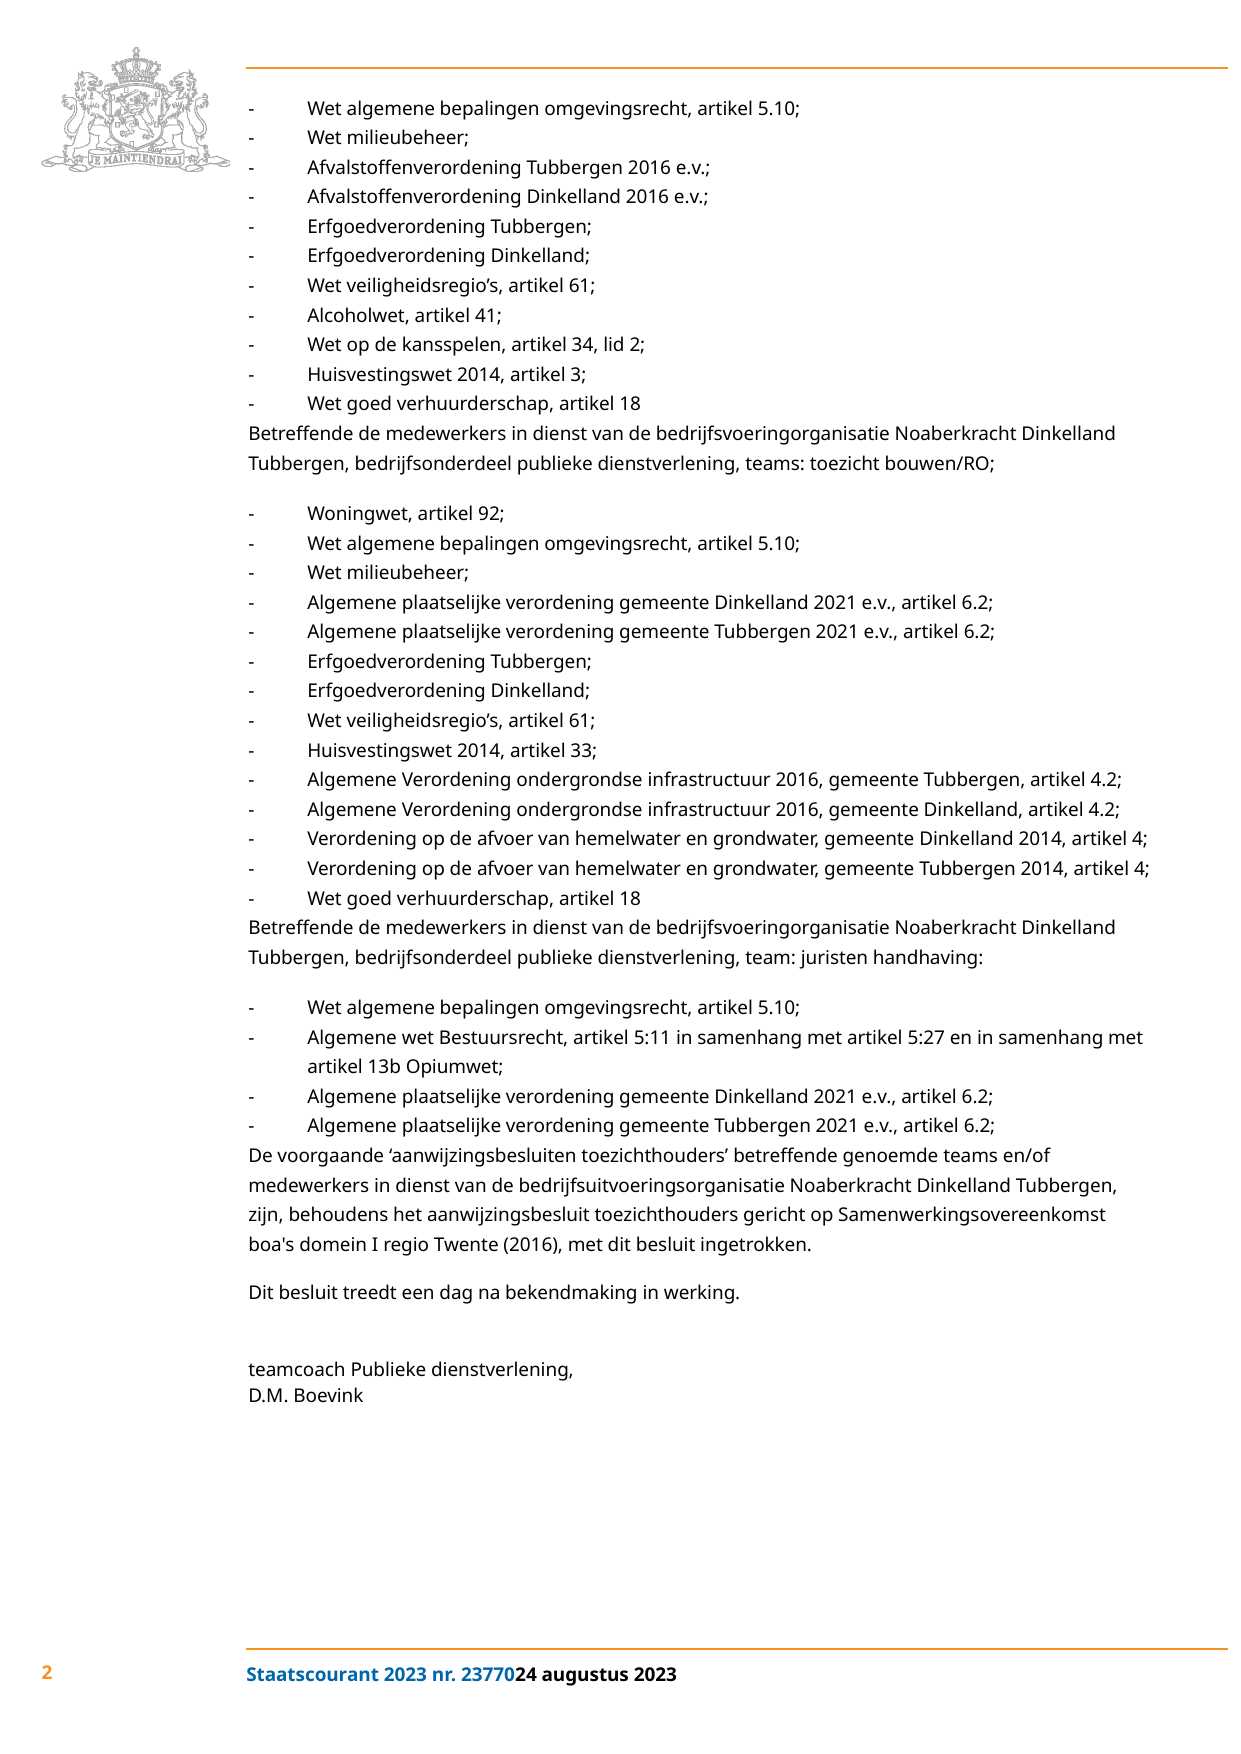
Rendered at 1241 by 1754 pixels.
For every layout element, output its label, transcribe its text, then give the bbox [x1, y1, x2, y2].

list Wet veiligheidsregio’s, artikel 61; [248, 707, 1152, 733]
list Erfgoedverordening Tubbergen; [248, 648, 1152, 674]
list Erfgoedverordening Dinkelland; [248, 243, 1152, 268]
text Betreffende de medewerkers in dienst van de bedrijfsvoeringorganisatie Noaberkracht Dinkelland Tubbergen, bedrijfsonderdeel publieke dienstverlening, teams: toezicht bouwen/RO; [248, 420, 1152, 476]
list Huisvestingswet 2014, artikel 33; [248, 737, 1152, 763]
list Algemene Verordening ondergrondse infrastructuur 2016, gemeente Tubbergen, artikel 4.2; [248, 766, 1152, 792]
list Wet goed verhuurderschap, artikel 18 [248, 391, 1152, 416]
list Verordening op de afvoer van hemelwater en grondwater, gemeente Dinkelland 2014, artikel 4; [248, 826, 1152, 851]
text Betreffende de medewerkers in dienst van de bedrijfsvoeringorganisatie Noaberkracht Dinkelland Tubbergen, bedrijfsonderdeel publieke dienstverlening, team: juristen handhaving: [248, 914, 1152, 970]
text D.M. Boevink [248, 1382, 1152, 1407]
list Alcoholwet, artikel 41; [248, 302, 1152, 328]
list Algemene plaatselijke verordening gemeente Dinkelland 2021 e.v., artikel 6.2; [248, 1083, 1152, 1109]
text De voorgaande ‘aanwijzingsbesluiten toezichthouders’ betreffende genoemde teams en/of medewerkers in dienst van de bedrijfsuitvoeringsorganisatie Noaberkracht Dinkelland Tubbergen, zijn, behoudens het aanwijzingsbesluit toezichthouders gericht op Samenwerkingsovereenkomst boa's domein I regio Twente (2016), met dit besluit ingetrokken. [248, 1142, 1152, 1257]
list Huisvestingswet 2014, artikel 3; [248, 361, 1152, 387]
list Verordening op de afvoer van hemelwater en grondwater, gemeente Tubbergen 2014, artikel 4; [248, 855, 1152, 881]
list Algemene plaatselijke verordening gemeente Tubbergen 2021 e.v., artikel 6.2; [248, 1113, 1152, 1138]
list Afvalstoffenverordening Tubbergen 2016 e.v.; [248, 154, 1152, 180]
list Algemene plaatselijke verordening gemeente Dinkelland 2021 e.v., artikel 6.2; [248, 589, 1152, 615]
text teamcoach Publieke dienstverlening, [248, 1356, 1152, 1382]
list Woningwet, artikel 92; [248, 500, 1152, 526]
list Wet milieubeheer; [248, 124, 1152, 150]
list Wet algemene bepalingen omgevingsrecht, artikel 5.10; [248, 994, 1152, 1020]
list Wet veiligheidsregio’s, artikel 61; [248, 272, 1152, 298]
list Algemene Verordening ondergrondse infrastructuur 2016, gemeente Dinkelland, artikel 4.2; [248, 796, 1152, 822]
text Dit besluit treedt een dag na bekendmaking in werking. [248, 1279, 1152, 1304]
picture [41, 47, 231, 172]
list Wet op de kansspelen, artikel 34, lid 2; [248, 331, 1152, 357]
list Afvalstoffenverordening Dinkelland 2016 e.v.; [248, 183, 1152, 209]
list Algemene plaatselijke verordening gemeente Tubbergen 2021 e.v., artikel 6.2; [248, 618, 1152, 644]
list Erfgoedverordening Tubbergen; [248, 213, 1152, 239]
list Algemene wet Bestuursrecht, artikel 5:11 in samenhang met artikel 5:27 en in samenhang met artikel 13b Opiumwet; [248, 1024, 1152, 1079]
list Wet algemene bepalingen omgevingsrecht, artikel 5.10; [248, 95, 1152, 121]
list Wet milieubeheer; [248, 559, 1152, 585]
list Wet goed verhuurderschap, artikel 18 [248, 885, 1152, 911]
list Erfgoedverordening Dinkelland; [248, 678, 1152, 703]
list Wet algemene bepalingen omgevingsrecht, artikel 5.10; [248, 530, 1152, 556]
